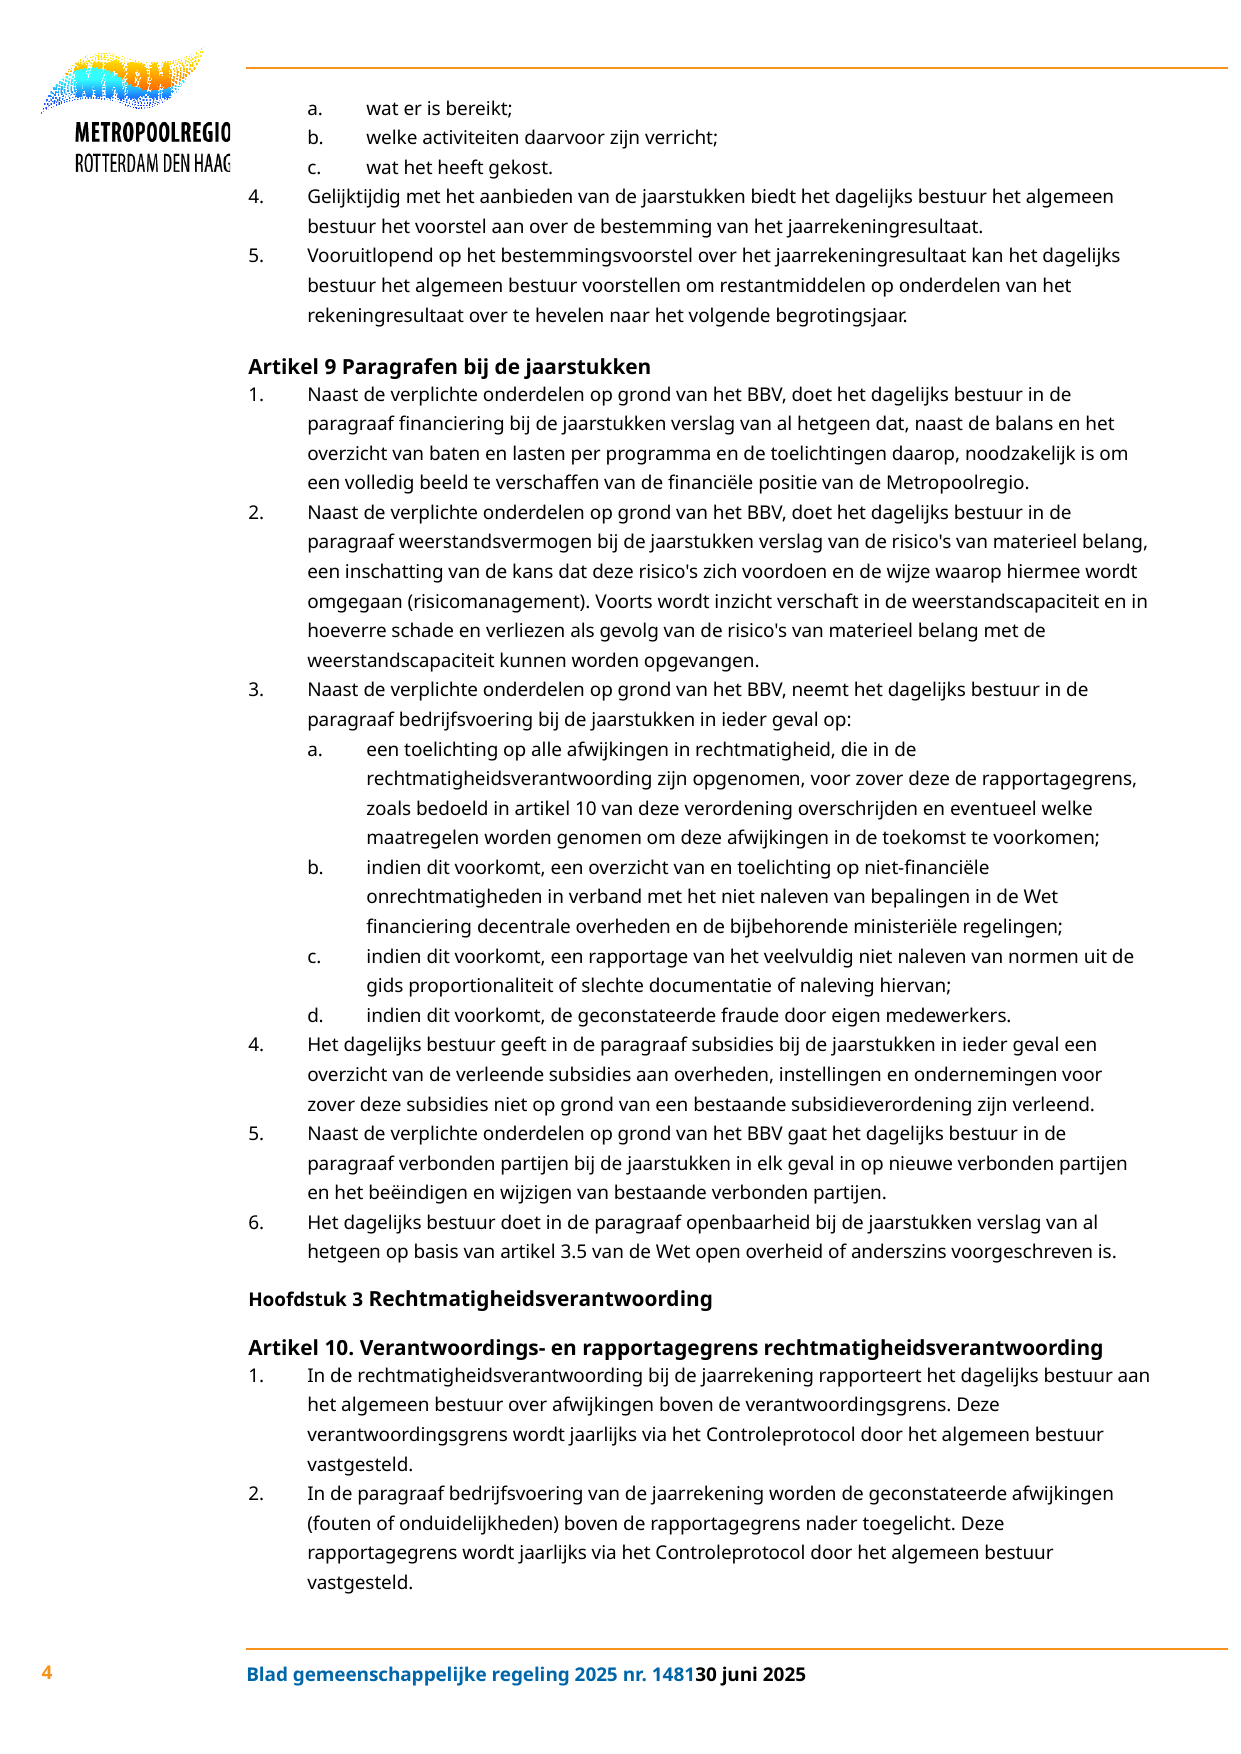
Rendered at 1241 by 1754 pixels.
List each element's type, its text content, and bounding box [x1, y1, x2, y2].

list In de paragraaf bedrijfsvoering van de jaarrekening worden de geconstateerde afwijkingen (fouten of onduidelijkheden) boven de rapportagegrens nader toegelicht. Deze rapportagegrens wordt jaarlijks via het Controleprotocol door het algemeen bestuur vastgesteld. [248, 1480, 1152, 1595]
list Het dagelijks bestuur doet in de paragraaf openbaarheid bij de jaarstukken verslag van al hetgeen op basis van artikel 3.5 van de Wet open overheid of anderszins voorgeschreven is. [248, 1209, 1152, 1264]
list Naast de verplichte onderdelen op grond van het BBV, doet het dagelijks bestuur in de paragraaf financiering bij de jaarstukken verslag van al hetgeen dat, naast de balans en het overzicht van baten en lasten per programma en de toelichtingen daarop, noodzakelijk is om een volledig beeld te verschaffen van de financiële positie van de Metropoolregio. [248, 381, 1152, 495]
list indien dit voorkomt, een rapportage van het veelvuldig niet naleven van normen uit de gids proportionaliteit of slechte documentatie of naleving hiervan; [307, 943, 1152, 998]
list wat er is bereikt; [307, 95, 1152, 121]
list indien dit voorkomt, de geconstateerde fraude door eigen medewerkers. [307, 1002, 1152, 1028]
list Naast de verplichte onderdelen op grond van het BBV gaat het dagelijks bestuur in de paragraaf verbonden partijen bij de jaarstukken in elk geval in op nieuwe verbonden partijen en het beëindigen en wijzigen van bestaande verbonden partijen. [248, 1120, 1152, 1205]
list Vooruitlopend op het bestemmingsvoorstel over het jaarrekeningresultaat kan het dagelijks bestuur het algemeen bestuur voorstellen om restantmiddelen op onderdelen van het rekeningresultaat over te hevelen naar het volgende begrotingsjaar. [248, 243, 1152, 328]
list indien dit voorkomt, een overzicht van en toelichting op niet-financiële onrechtmatigheden in verband met het niet naleven van bepalingen in de Wet financiering decentrale overheden en de bijbehorende ministeriële regelingen; [307, 854, 1152, 939]
list Gelijktijdig met het aanbieden van de jaarstukken biedt het dagelijks bestuur het algemeen bestuur het voorstel aan over de bestemming van het jaarrekeningresultaat. [248, 183, 1152, 239]
list Naast de verplichte onderdelen op grond van het BBV, doet het dagelijks bestuur in de paragraaf weerstandsvermogen bij de jaarstukken verslag van de risico's van materieel belang, een inschatting van de kans dat deze risico's zich voordoen en de wijze waarop hiermee wordt omgegaan (risicomanagement). Voorts wordt inzicht verschaft in de weerstandscapaciteit en in hoeverre schade en verliezen als gevolg van de risico's van materieel belang met de weerstandscapaciteit kunnen worden opgevangen. [248, 499, 1152, 673]
text Artikel 9 Paragrafen bij de jaarstukken [248, 352, 1152, 381]
list Het dagelijks bestuur geeft in de paragraaf subsidies bij de jaarstukken in ieder geval een overzicht van de verleende subsidies aan overheden, instellingen en ondernemingen voor zover deze subsidies niet op grond van een bestaande subsidieverordening zijn verleend. [248, 1032, 1152, 1116]
list Naast de verplichte onderdelen op grond van het BBV, neemt het dagelijks bestuur in de paragraaf bedrijfsvoering bij de jaarstukken in ieder geval op: [248, 677, 1152, 732]
list een toelichting op alle afwijkingen in rechtmatigheid, die in de rechtmatigheidsverantwoording zijn opgenomen, voor zover deze de rapportagegrens, zoals bedoeld in artikel 10 van deze verordening overschrijden en eventueel welke maatregelen worden genomen om deze afwijkingen in de toekomst te voorkomen; [307, 736, 1152, 850]
text Artikel 10. Verantwoordings- en rapportagegrens rechtmatigheidsverantwoording [248, 1333, 1152, 1362]
text Hoofdstuk 3 Rechtmatigheidsverantwoording [248, 1284, 1152, 1313]
list In de rechtmatigheidsverantwoording bij de jaarrekening rapporteert het dagelijks bestuur aan het algemeen bestuur over afwijkingen boven de verantwoordingsgrens. Deze verantwoordingsgrens wordt jaarlijks via het Controleprotocol door het algemeen bestuur vastgesteld. [248, 1362, 1152, 1476]
list welke activiteiten daarvoor zijn verricht; [307, 124, 1152, 150]
picture [41, 47, 231, 172]
list wat het heeft gekost. [307, 154, 1152, 180]
